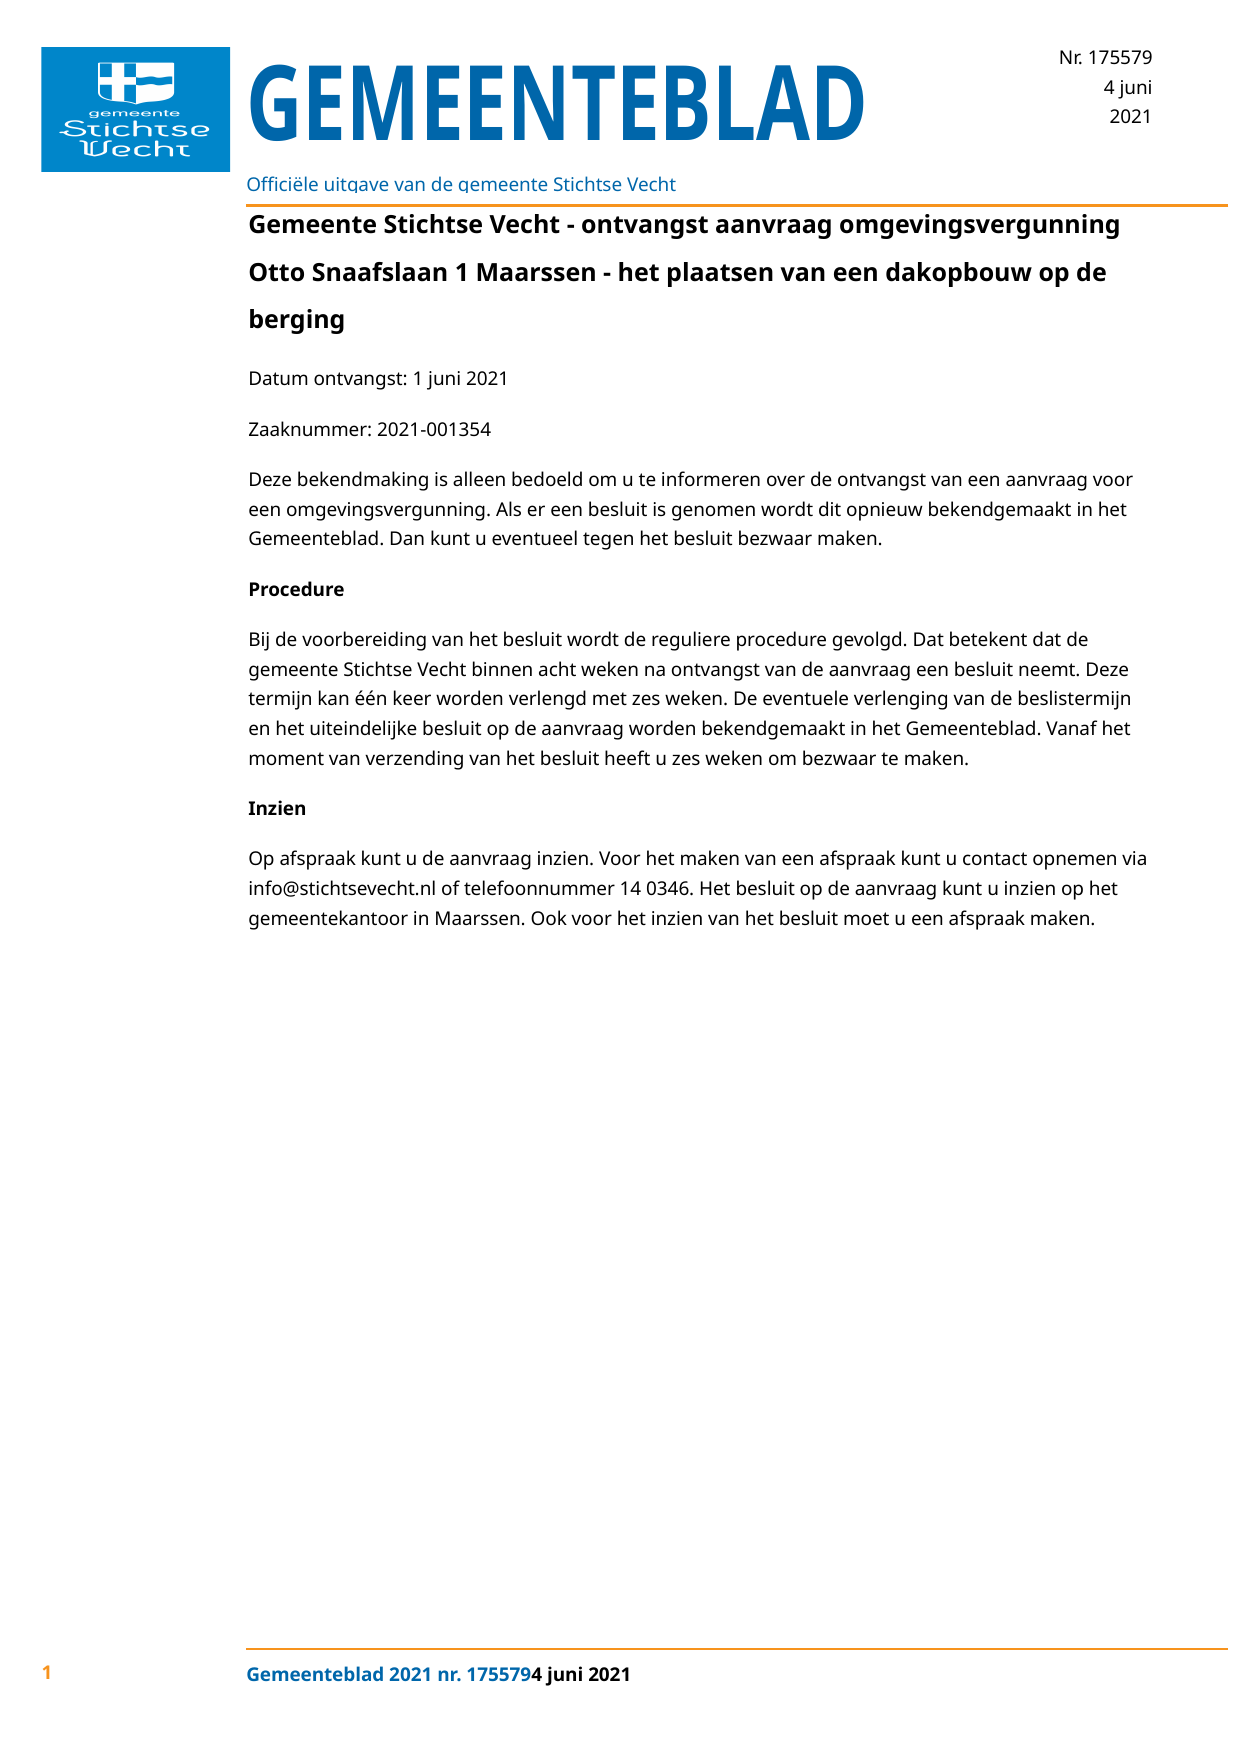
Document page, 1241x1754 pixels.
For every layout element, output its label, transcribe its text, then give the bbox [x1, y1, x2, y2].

text Inzien [248, 795, 1152, 821]
text Procedure [248, 576, 1152, 602]
text Bij de voorbereiding van het besluit wordt de reguliere procedure gevolgd. Dat betekent dat de gemeente Stichtse Vecht binnen acht weken na ontvangst van de aanvraag een besluit neemt. Deze termijn kan één keer worden verlengd met zes weken. De eventuele verlenging van de beslistermijn en het uiteindelijke besluit op de aanvraag worden bekendgemaakt in het Gemeenteblad. Vanaf het moment van verzending van het besluit heeft u zes weken om bezwaar te maken. [248, 626, 1152, 770]
text Op afspraak kunt u de aanvraag inzien. Voor het maken van een afspraak kunt u contact opnemen via info@stichtsevecht.nl of telefoonnummer 14 0346. Het besluit op de aanvraag kunt u inzien op het gemeentekantoor in Maarssen. Ook voor het inzien van het besluit moet u een afspraak maken. [248, 846, 1152, 930]
text Deze bekendmaking is alleen bedoeld om u te informeren over de ontvangst van een aanvraag voor een omgevingsvergunning. Als er een besluit is genomen wordt dit opnieuw bekendgemaakt in het Gemeenteblad. Dan kunt u eventueel tegen het besluit bezwaar maken. [248, 466, 1152, 551]
picture [137, 63, 174, 103]
text Datum ontvangst: 1 juni 2021 [248, 366, 1152, 391]
text Zaaknummer: 2021-001354 [248, 416, 1152, 442]
text Gemeente Stichtse Vecht - ontvangst aanvraag omgevingsvergunning Otto Snaafslaan 1 Maarssen - het plaatsen van een dakopbouw op de berging [248, 207, 1152, 336]
picture [99, 63, 135, 101]
